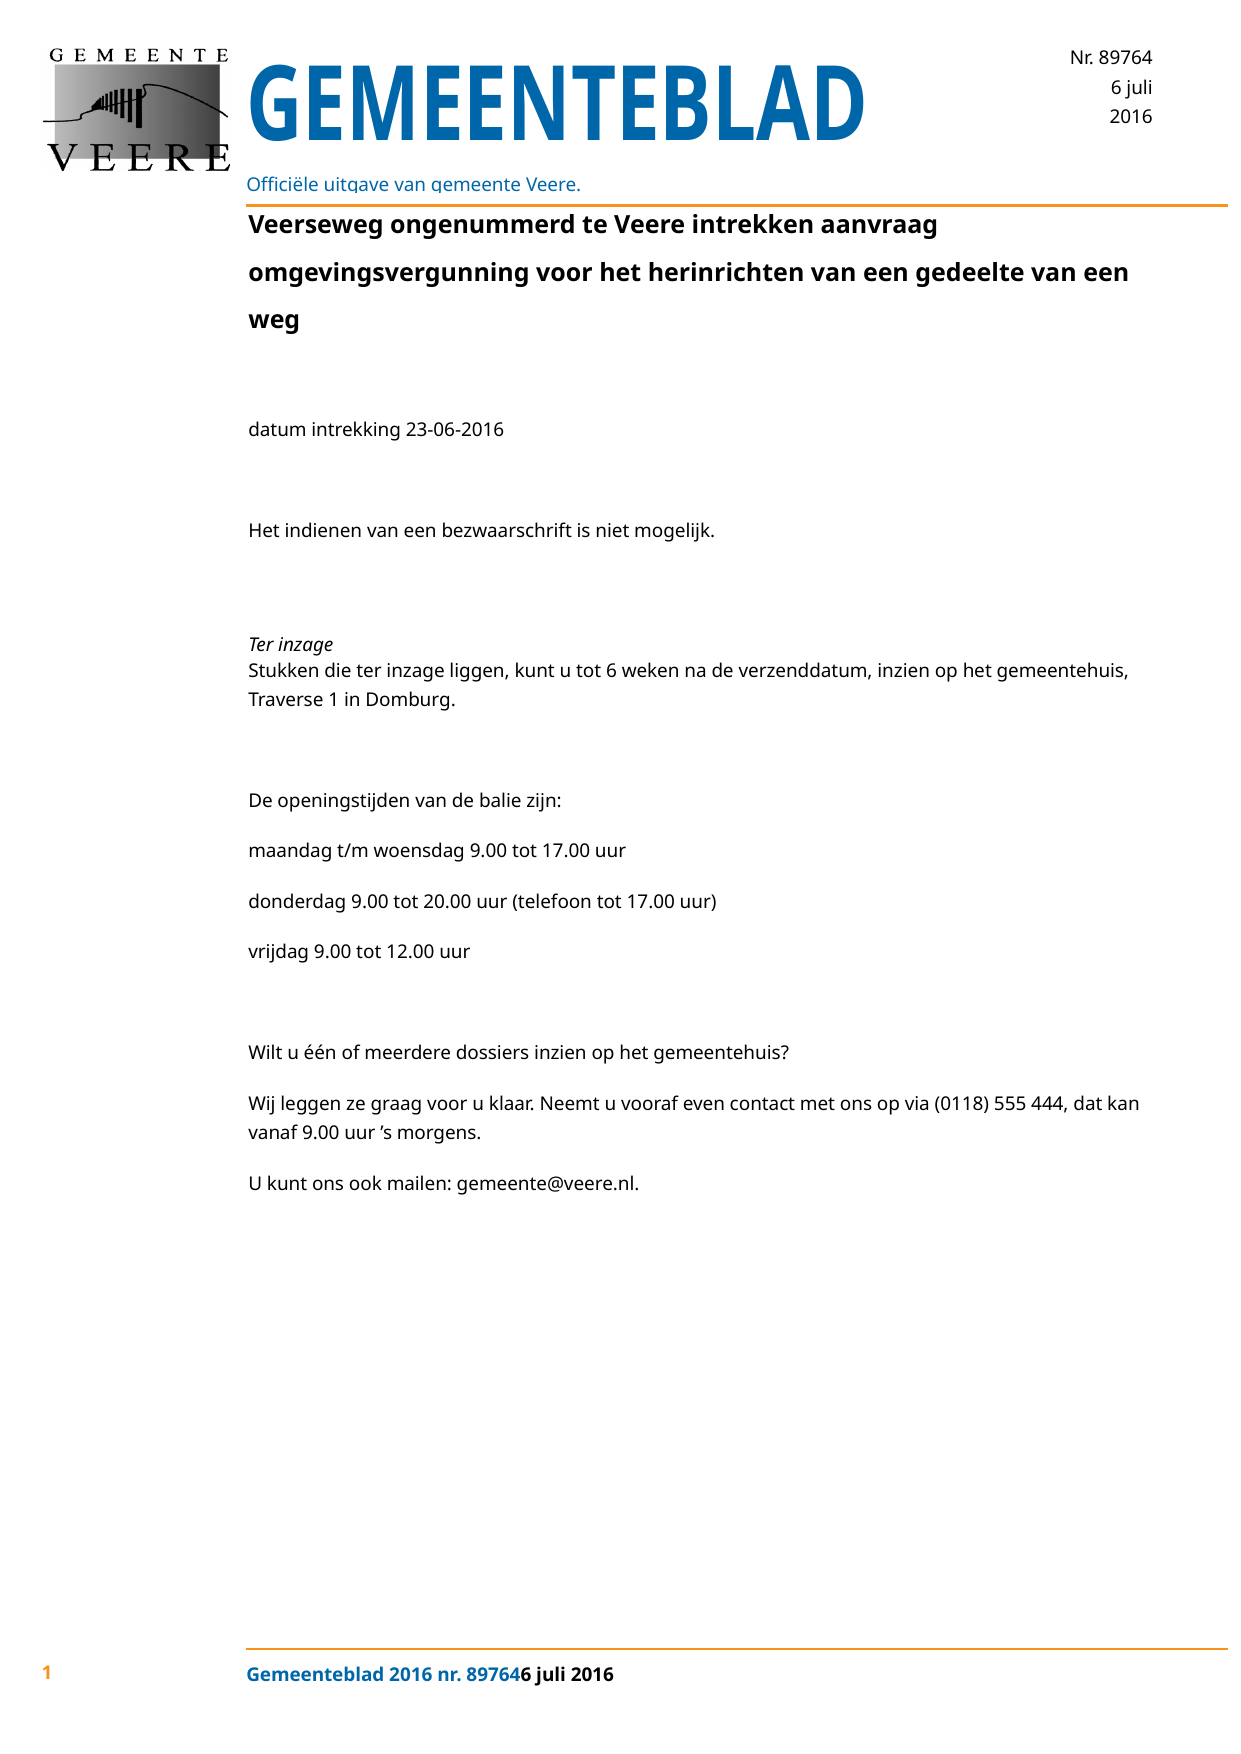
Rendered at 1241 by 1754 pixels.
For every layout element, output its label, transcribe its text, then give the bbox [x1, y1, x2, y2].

text maandag t/m woensdag 9.00 tot 17.00 uur [248, 838, 1152, 863]
text Wij leggen ze graag voor u klaar. Neemt u vooraf even contact met ons op via (0118) 555 444, dat kan vanaf 9.00 uur ’s morgens. [248, 1090, 1152, 1145]
text De openingstijden van de balie zijn: [248, 787, 1152, 813]
text Veerseweg ongenummerd te Veere intrekken aanvraag omgevingsvergunning voor het herinrichten van een gedeelte van een weg [248, 207, 1152, 336]
text U kunt ons ook mailen: gemeente@veere.nl. [248, 1170, 1152, 1196]
text donderdag 9.00 tot 20.00 uur (telefoon tot 17.00 uur) [248, 888, 1152, 914]
text Het indienen van een bezwaarschrift is niet mogelijk. [248, 517, 1152, 542]
text Wilt u één of meerdere dossiers inzien op het gemeentehuis? [248, 1039, 1152, 1065]
picture [41, 47, 231, 172]
text Stukken die ter inzage liggen, kunt u tot 6 weken na de verzenddatum, inzien op het gemeentehuis, Traverse 1 in Domburg. [248, 657, 1152, 712]
text vrijdag 9.00 tot 12.00 uur [248, 938, 1152, 964]
text datum intrekking 23-06-2016 [248, 416, 1152, 442]
text Ter inzage [248, 631, 1152, 657]
